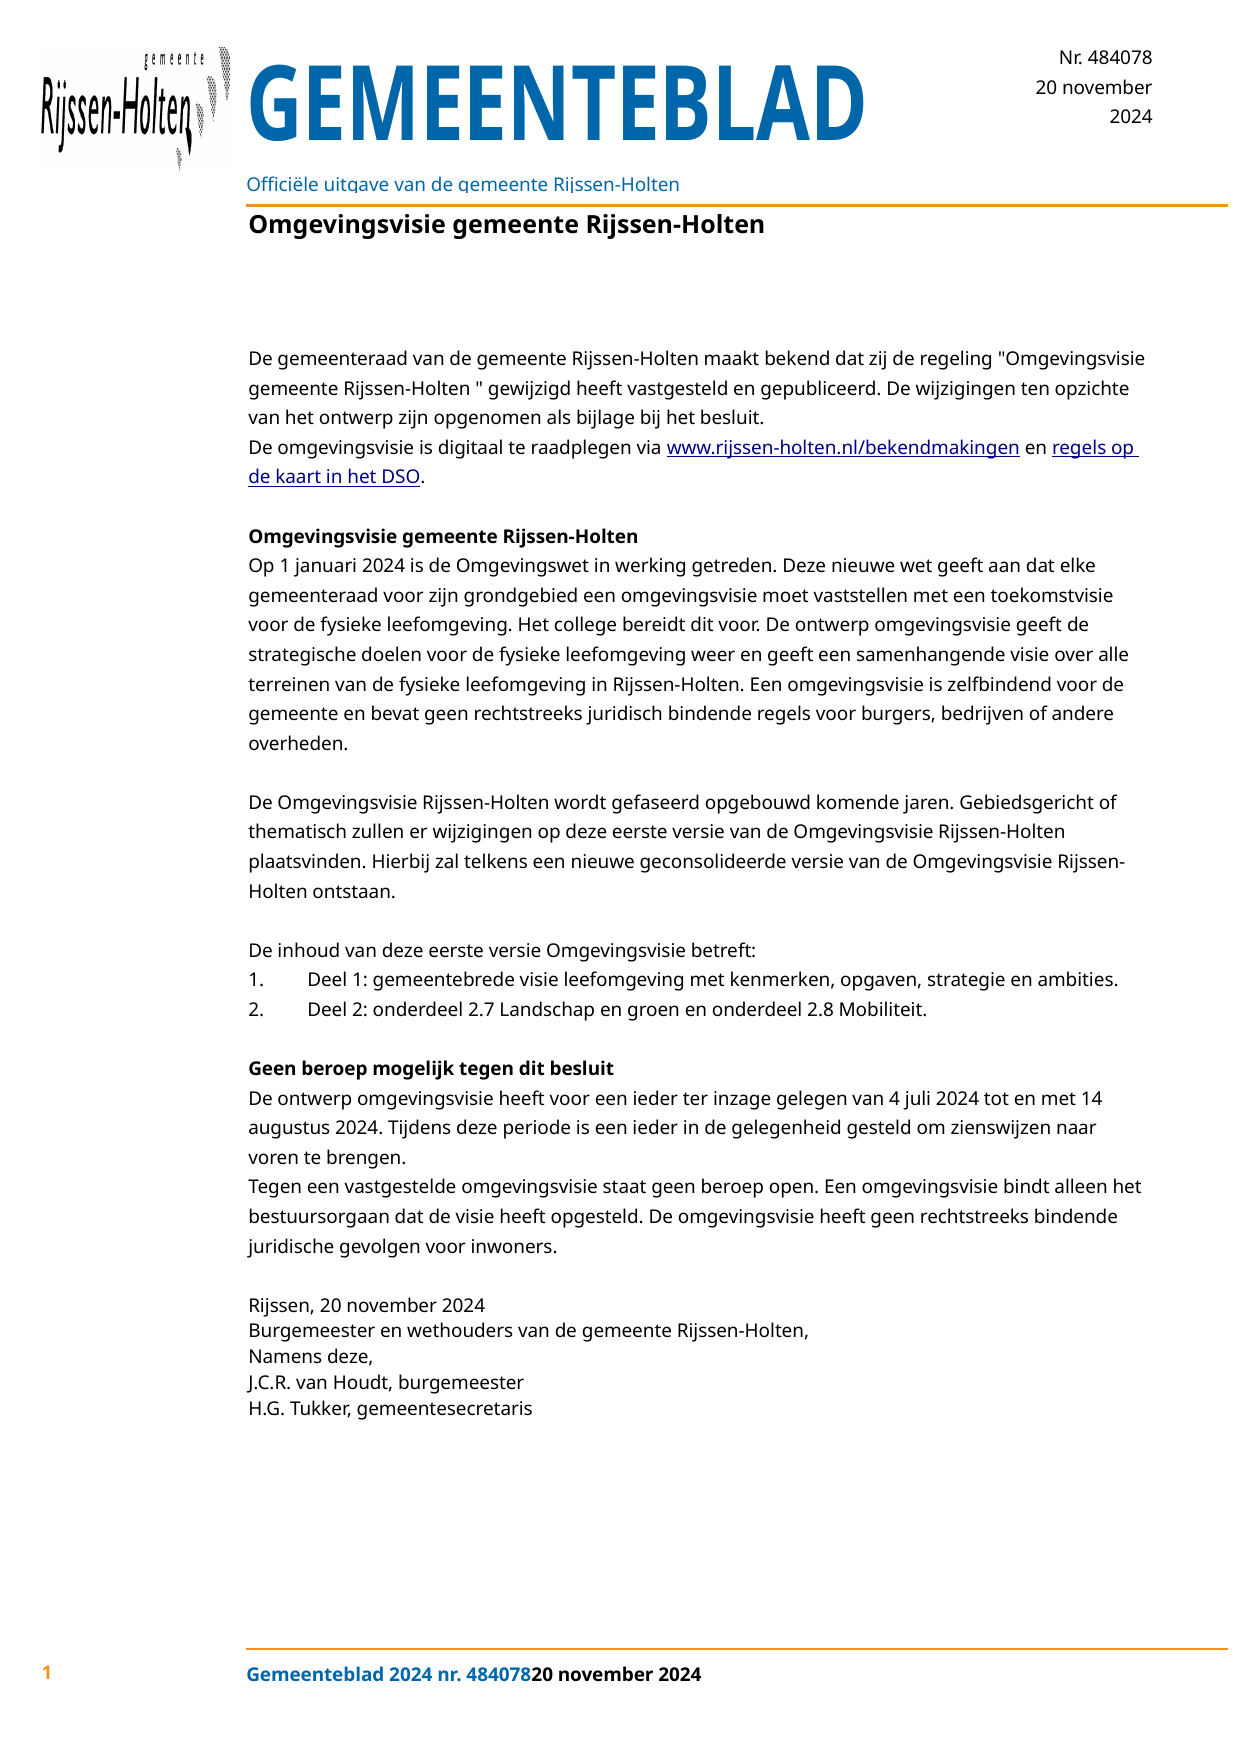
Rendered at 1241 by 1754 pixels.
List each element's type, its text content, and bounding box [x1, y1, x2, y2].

text De omgevingsvisie is digitaal te raadplegen via www.rijssen-holten.nl/bekendmakingen en regels op de kaart in het DSO. [248, 434, 1152, 489]
picture [41, 47, 231, 172]
text Namens deze, [248, 1343, 1152, 1369]
text Op 1 januari 2024 is de Omgevingswet in werking getreden. Deze nieuwe wet geeft aan dat elke gemeenteraad voor zijn grondgebied een omgevingsvisie moet vaststellen met een toekomstvisie voor de fysieke leefomgeving. Het college bereidt dit voor. De ontwerp omgevingsvisie geeft de strategische doelen voor de fysieke leefomgeving weer en geeft een samenhangende visie over alle terreinen van de fysieke leefomgeving in Rijssen-Holten. Een omgevingsvisie is zelfbindend voor de gemeente en bevat geen rechtstreeks juridisch bindende regels voor burgers, bedrijven of andere overheden. [248, 552, 1152, 756]
text J.C.R. van Houdt, burgemeester [248, 1369, 1152, 1395]
text Rijssen, 20 november 2024 [248, 1292, 1152, 1318]
text Omgevingsvisie gemeente Rijssen-Holten [248, 523, 1152, 548]
text Omgevingsvisie gemeente Rijssen-Holten [248, 207, 1152, 241]
text Geen beroep mogelijk tegen dit besluit [248, 1055, 1152, 1081]
text De inhoud van deze eerste versie Omgevingsvisie betreft: [248, 937, 1152, 963]
list Deel 1: gemeentebrede visie leefomgeving met kenmerken, opgaven, strategie en ambities. [248, 967, 1152, 992]
text Burgemeester en wethouders van de gemeente Rijssen-Holten, [248, 1318, 1152, 1343]
text De ontwerp omgevingsvisie heeft voor een ieder ter inzage gelegen van 4 juli 2024 tot en met 14 augustus 2024. Tijdens deze periode is een ieder in de gelegenheid gesteld om zienswijzen naar voren te brengen. [248, 1085, 1152, 1170]
text Tegen een vastgestelde omgevingsvisie staat geen beroep open. Een omgevingsvisie bindt alleen het bestuursorgaan dat de visie heeft opgesteld. De omgevingsvisie heeft geen rechtstreeks bindende juridische gevolgen voor inwoners. [248, 1174, 1152, 1258]
text De Omgevingsvisie Rijssen-Holten wordt gefaseerd opgebouwd komende jaren. Gebiedsgericht of thematisch zullen er wijzigingen op deze eerste versie van de Omgevingsvisie Rijssen-Holten plaatsvinden. Hierbij zal telkens een nieuwe geconsolideerde versie van de Omgevingsvisie Rijssen-Holten ontstaan. [248, 789, 1152, 903]
text De gemeenteraad van de gemeente Rijssen-Holten maakt bekend dat zij de regeling "Omgevingsvisie gemeente Rijssen-Holten " gewijzigd heeft vastgesteld en gepubliceerd. De wijzigingen ten opzichte van het ontwerp zijn opgenomen als bijlage bij het besluit. [248, 345, 1152, 430]
text H.G. Tukker, gemeentesecretaris [248, 1395, 1152, 1421]
list Deel 2: onderdeel 2.7 Landschap en groen en onderdeel 2.8 Mobiliteit. [248, 996, 1152, 1022]
